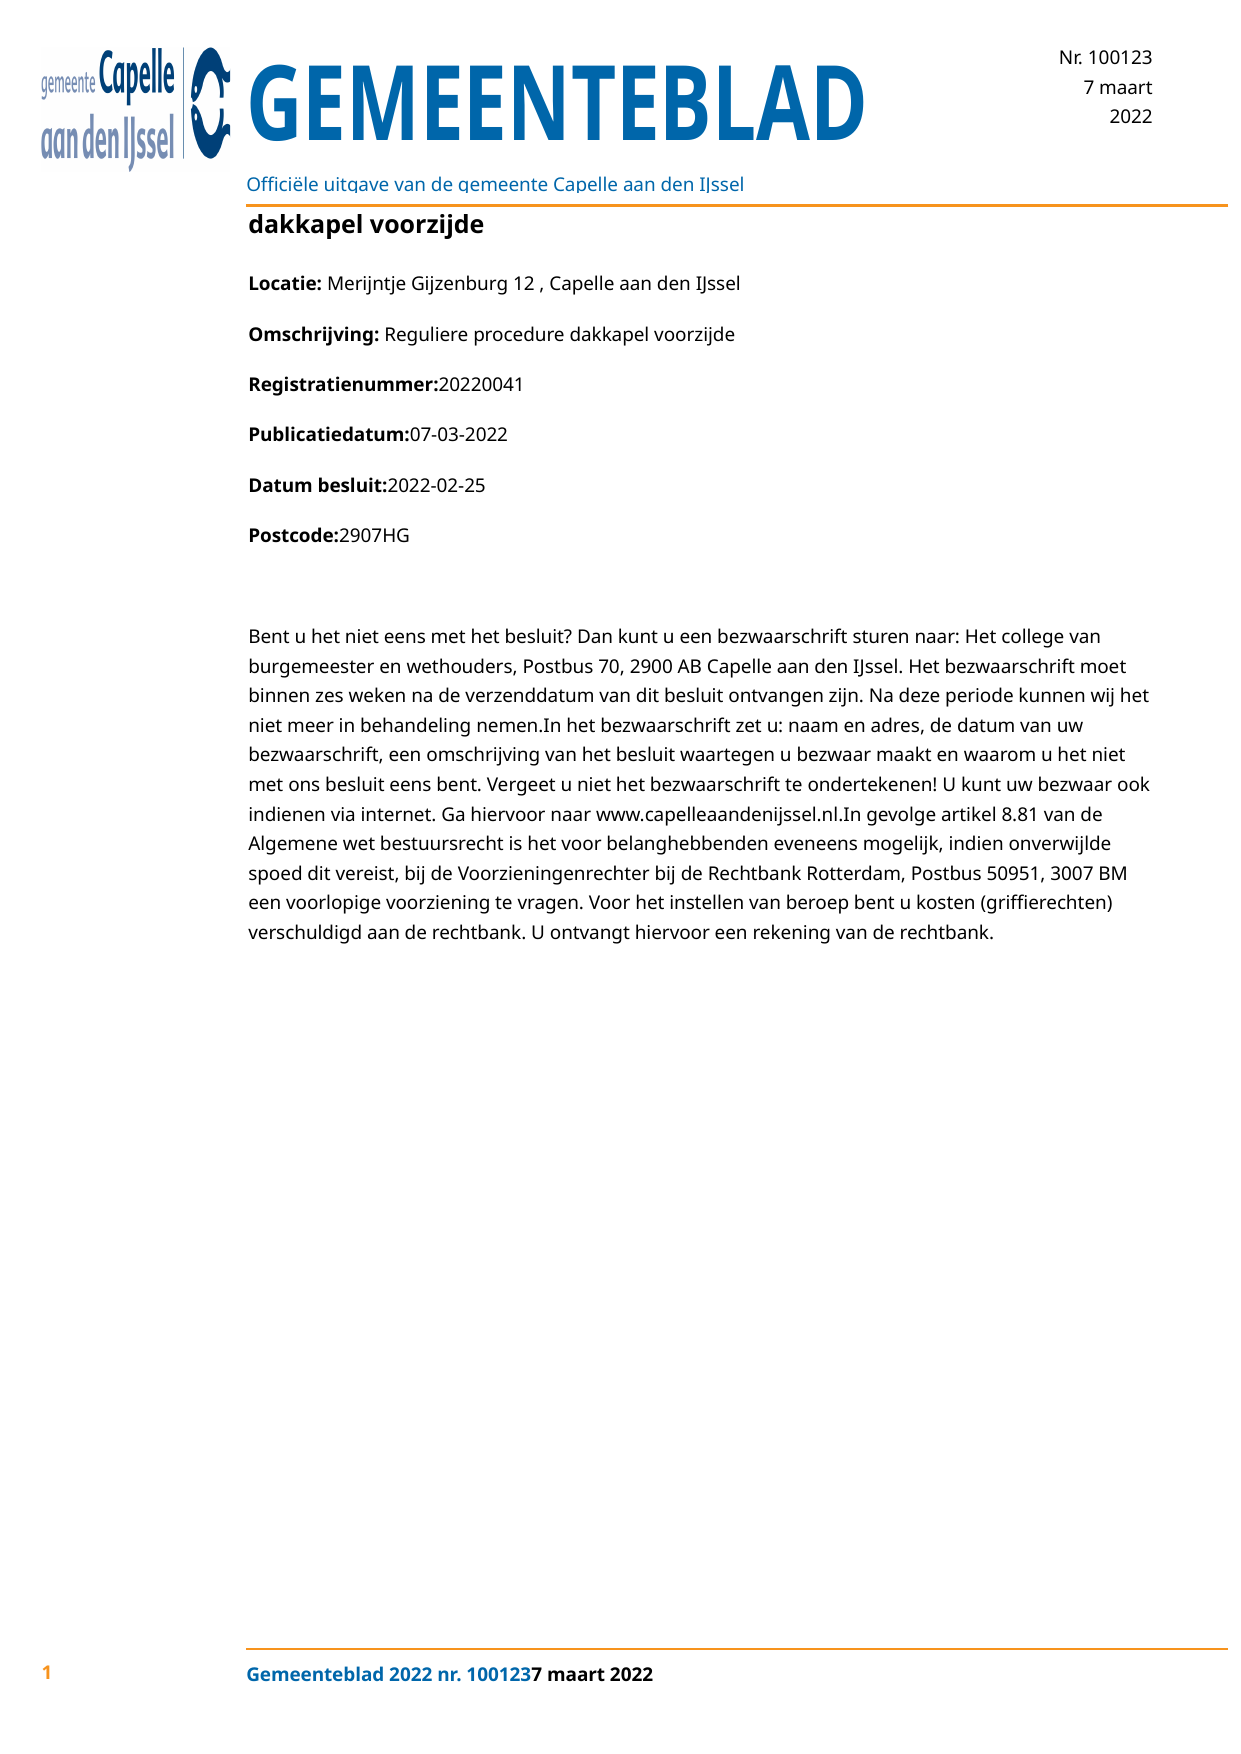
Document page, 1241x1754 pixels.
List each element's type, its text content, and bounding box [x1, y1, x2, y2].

text Locatie: Merijntje Gijzenburg 12 , Capelle aan den IJssel [248, 270, 1152, 296]
text Registratienummer:20220041 [248, 371, 1152, 397]
text dakkapel voorzijde [248, 207, 1152, 241]
text Datum besluit:2022-02-25 [248, 472, 1152, 498]
text Bent u het niet eens met het besluit? Dan kunt u een bezwaarschrift sturen naar: Het college van burgemeester en wethouders, Postbus 70, 2900 AB Capelle aan den IJssel. Het bezwaarschrift moet binnen zes weken na de verzenddatum van dit besluit ontvangen zijn. Na deze periode kunnen wij het niet meer in behandeling nemen.In het bezwaarschrift zet u: naam en adres, de datum van uw bezwaarschrift, een omschrijving van het besluit waartegen u bezwaar maakt en waarom u het niet met ons besluit eens bent. Vergeet u niet het bezwaarschrift te ondertekenen! U kunt uw bezwaar ook indienen via internet. Ga hiervoor naar www.capelleaandenijssel.nl.In gevolge artikel 8.81 van de Algemene wet bestuursrecht is het voor belanghebbenden eveneens mogelijk, indien onverwijlde spoed dit vereist, bij de Voorzieningenrechter bij de Rechtbank Rotterdam, Postbus 50951, 3007 BM een voorlopige voorziening te vragen. Voor het instellen van beroep bent u kosten (griffierechten) verschuldigd aan de rechtbank. U ontvangt hiervoor een rekening van de rechtbank. [248, 623, 1152, 945]
text Omschrijving: Reguliere procedure dakkapel voorzijde [248, 321, 1152, 346]
text Publicatiedatum:07-03-2022 [248, 422, 1152, 447]
picture [41, 47, 231, 172]
text Postcode:2907HG [248, 522, 1152, 548]
